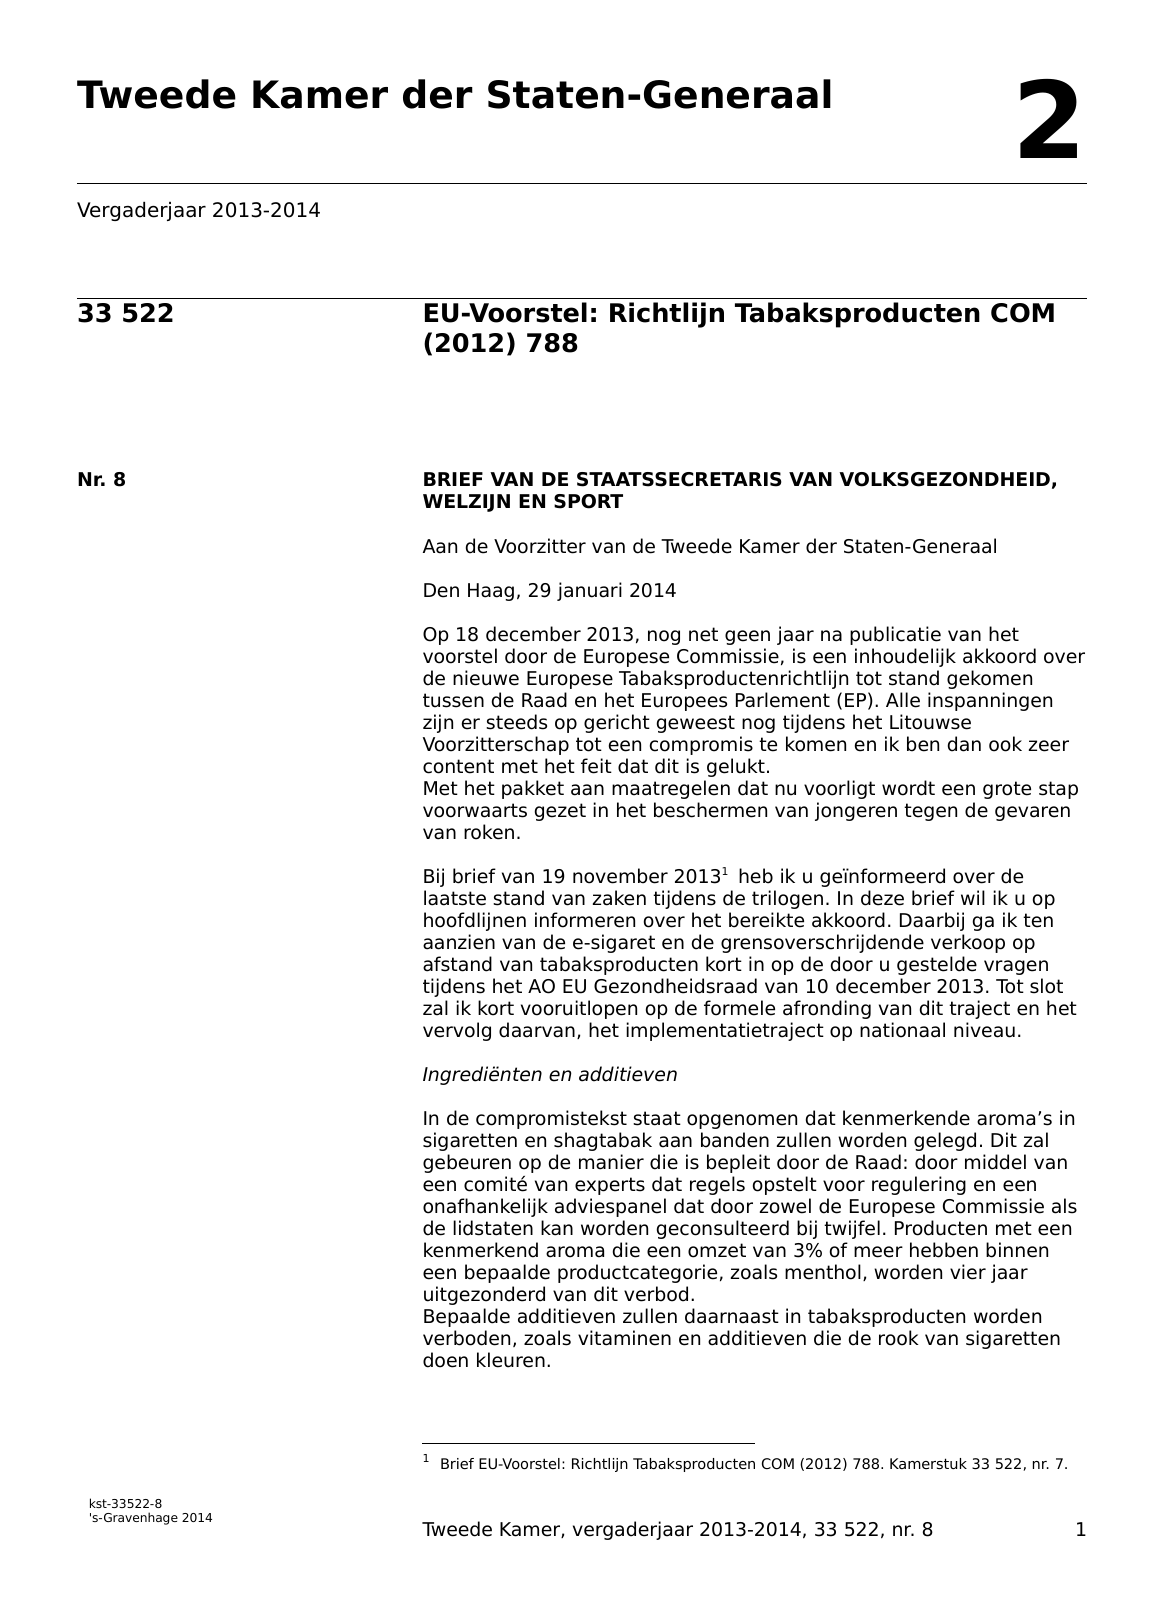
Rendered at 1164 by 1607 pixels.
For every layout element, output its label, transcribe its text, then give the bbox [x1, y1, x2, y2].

subtitle Ingrediënten en additieven [422, 1064, 1087, 1086]
table_header Tweede Kamer der Staten-Generaal [77, 59, 886, 183]
text Bij brief van 19 november 2013 heb ik u geïnformeerd over de laatste stand van zaken tijdens de trilogen. In deze brief wil ik u op hoofdlijnen informeren over het bereikte akkoord. Daarbij ga ik ten aanzien van de e-sigaret en de grensoverschrijdende verkoop op afstand van tabaksproducten kort in op de door u gestelde vragen tijdens het AO EU Gezondheidsraad van 10 december 2013. Tot slot zal ik kort vooruitlopen op de formele afronding van dit traject en het vervolg daarvan, het implementatietraject op nationaal niveau. [422, 866, 1087, 1042]
text Aan de Voorzitter van de Tweede Kamer der Staten-Generaal [422, 536, 1087, 557]
table_cell Vergaderjaar 2013-2014 [77, 184, 1087, 298]
text In de compromistekst staat opgenomen dat kenmerkende aroma’s in sigaretten en shagtabak aan banden zullen worden gelegd. Dit zal gebeuren op de manier die is bepleit door de Raad: door middel van een comité van experts dat regels opstelt voor regulering en een onafhankelijk adviespanel dat door zowel de Europese Commissie als de lidstaten kan worden geconsulteerd bij twijfel. Producten met een kenmerkend aroma die een omzet van 3% of meer hebben binnen een bepaalde productcategorie, zoals menthol, worden vier jaar uitgezonderd van dit verbod. [422, 1108, 1087, 1306]
subtitle Nr. 8 BRIEF VAN DE STAATSSECRETARIS VAN VOLKSGEZONDHEID, WELZIJN EN SPORT [77, 469, 1087, 513]
text Brief EU-Voorstel: Richtlijn Tabaksproducten COM (2012) 788. Kamerstuk 33 522, nr. 7. [422, 1452, 1087, 1474]
text 's-Gravenhage 2014 [88, 1511, 323, 1525]
text Bepaalde additieven zullen daarnaast in tabaksproducten worden verboden, zoals vitaminen en additieven die de rook van sigaretten doen kleuren. [422, 1306, 1087, 1372]
text Op 18 december 2013, nog net geen jaar na publicatie van het voorstel door de Europese Commissie, is een inhoudelijk akkoord over de nieuwe Europese Tabaksproductenrichtlijn tot stand gekomen tussen de Raad en het Europees Parlement (EP). Alle inspanningen zijn er steeds op gericht geweest nog tijdens het Litouwse Voorzitterschap tot een compromis te komen en ik ben dan ook zeer content met het feit dat dit is gelukt. [422, 624, 1087, 778]
subtitle 33 522 EU-Voorstel: Richtlijn Tabaksproducten COM (2012) 788 [77, 299, 1087, 358]
table_header 2 [886, 59, 1087, 183]
text kst-33522-8 [88, 1497, 323, 1511]
text Den Haag, 29 januari 2014 [422, 580, 1087, 602]
text Met het pakket aan maatregelen dat nu voorligt wordt een grote stap voorwaarts gezet in het beschermen van jongeren tegen de gevaren van roken. [422, 778, 1087, 844]
